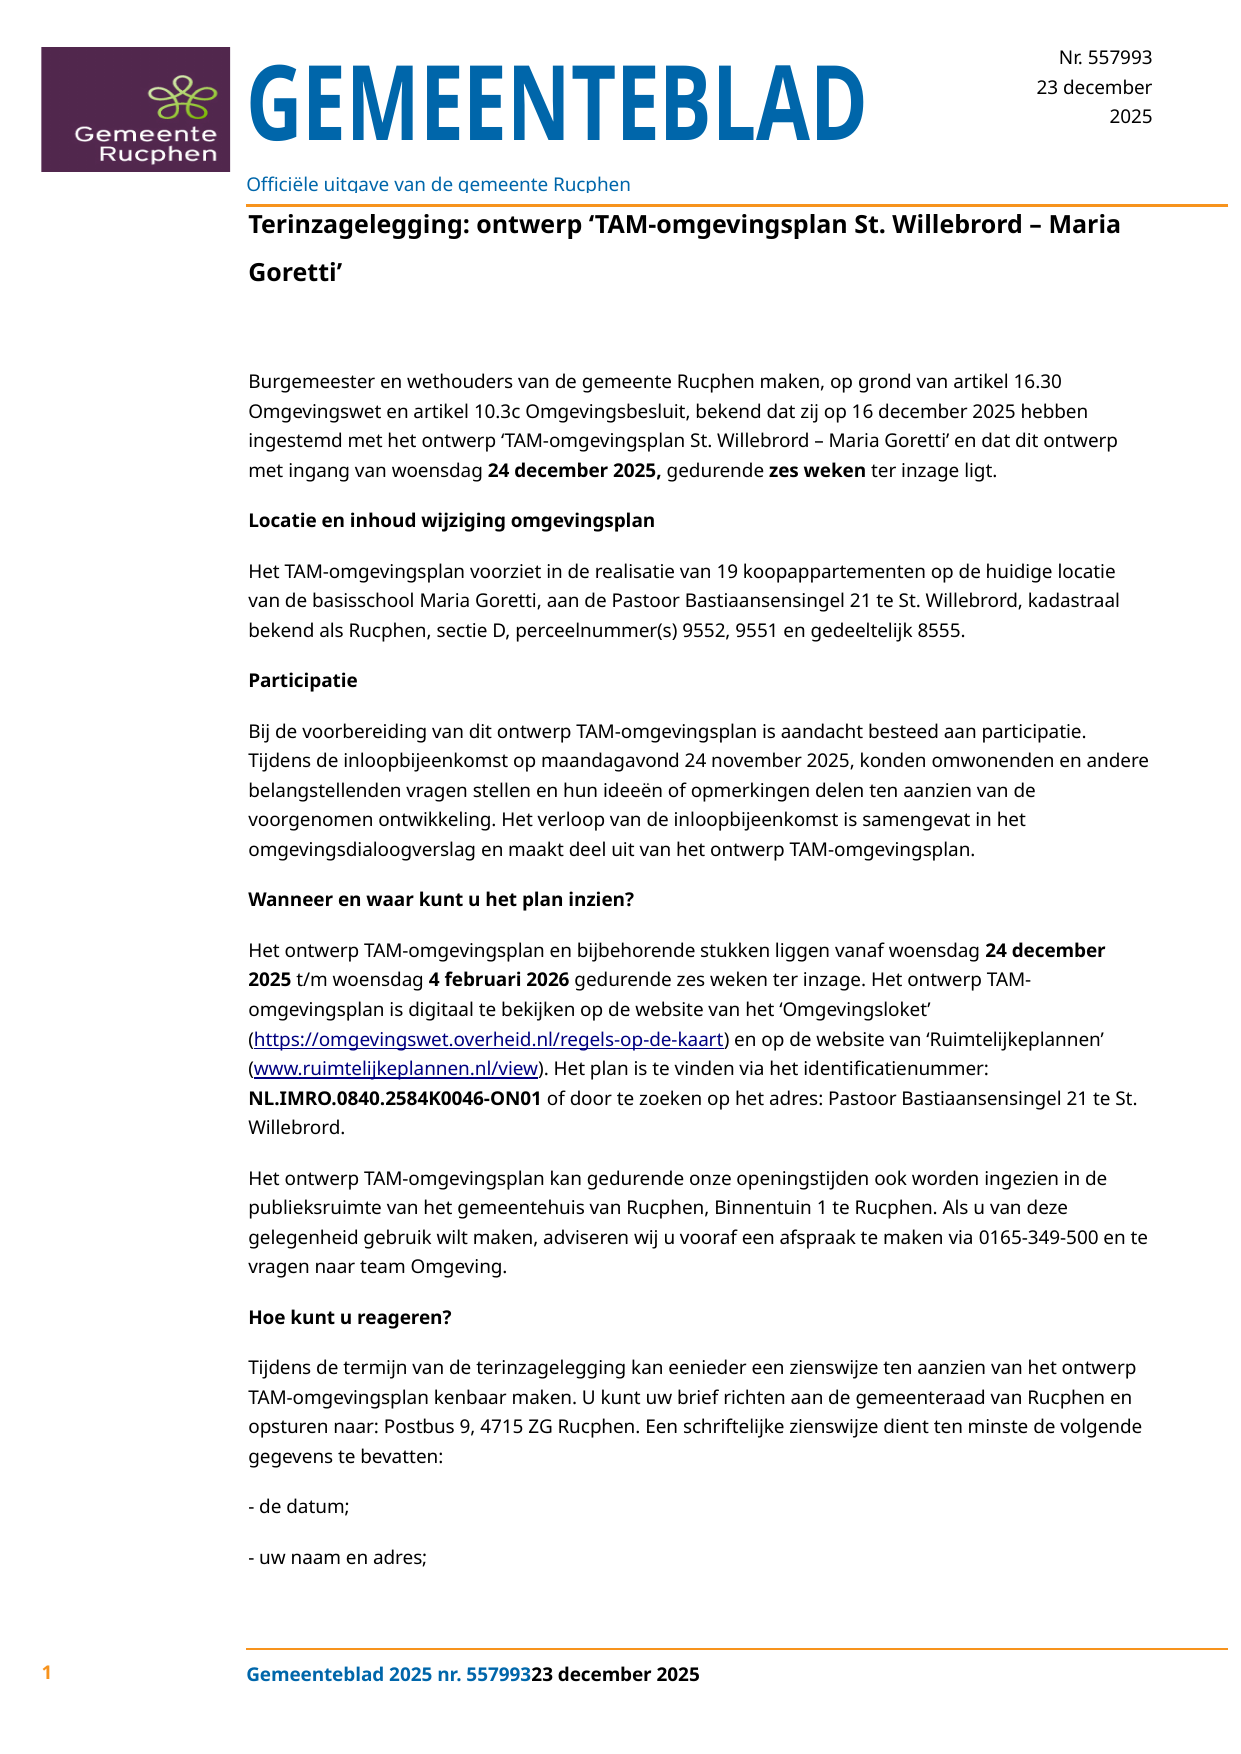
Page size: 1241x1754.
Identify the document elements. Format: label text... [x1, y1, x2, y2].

text Terinzagelegging: ontwerp ‘TAM-omgevingsplan St. Willebrord – Maria Goretti’ [248, 207, 1152, 288]
text Locatie en inhoud wijziging omgevingsplan [248, 507, 1152, 533]
text Participatie [248, 667, 1152, 693]
text - de datum; [248, 1494, 1152, 1519]
picture [41, 47, 231, 172]
text Hoe kunt u reageren? [248, 1304, 1152, 1330]
text Tijdens de termijn van de terinzagelegging kan eenieder een zienswijze ten aanzien van het ontwerp TAM-omgevingsplan kenbaar maken. U kunt uw brief richten aan de gemeenteraad van Rucphen en opsturen naar: Postbus 9, 4715 ZG Rucphen. Een schriftelijke zienswijze dient ten minste de volgende gegevens te bevatten: [248, 1354, 1152, 1469]
text Wanneer en waar kunt u het plan inzien? [248, 887, 1152, 912]
text - uw naam en adres; [248, 1544, 1152, 1570]
text Burgemeester en wethouders van de gemeente Rucphen maken, op grond van artikel 16.30 Omgevingswet en artikel 10.3c Omgevingsbesluit, bekend dat zij op 16 december 2025 hebben ingestemd met het ontwerp ‘TAM-omgevingsplan St. Willebrord – Maria Goretti’ en dat dit ontwerp met ingang van woensdag 24 december 2025, gedurende zes weken ter inzage ligt. [248, 368, 1152, 483]
text Het ontwerp TAM-omgevingsplan kan gedurende onze openingstijden ook worden ingezien in de publieksruimte van het gemeentehuis van Rucphen, Binnentuin 1 te Rucphen. Als u van deze gelegenheid gebruik wilt maken, adviseren wij u vooraf een afspraak te maken via 0165-349-500 en te vragen naar team Omgeving. [248, 1165, 1152, 1279]
text Het TAM-omgevingsplan voorziet in de realisatie van 19 koopappartementen op de huidige locatie van de basisschool Maria Goretti, aan de Pastoor Bastiaansensingel 21 te St. Willebrord, kadastraal bekend als Rucphen, sectie D, perceelnummer(s) 9552, 9551 en gedeeltelijk 8555. [248, 558, 1152, 643]
text Het ontwerp TAM-omgevingsplan en bijbehorende stukken liggen vanaf woensdag 24 december 2025 t/m woensdag 4 februari 2026 gedurende zes weken ter inzage. Het ontwerp TAM-omgevingsplan is digitaal te bekijken op de website van het ‘Omgevingsloket’ (https://omgevingswet.overheid.nl/regels-op-de-kaart) en op de website van ‘Ruimtelijkeplannen’ (www.ruimtelijkeplannen.nl/view). Het plan is te vinden via het identificatienummer: NL.IMRO.0840.2584K0046-ON01 of door te zoeken op het adres: Pastoor Bastiaansensingel 21 te St. Willebrord. [248, 937, 1152, 1140]
text Bij de voorbereiding van dit ontwerp TAM-omgevingsplan is aandacht besteed aan participatie. Tijdens de inloopbijeenkomst op maandagavond 24 november 2025, konden omwonenden en andere belangstellenden vragen stellen en hun ideeën of opmerkingen delen ten aanzien van de voorgenomen ontwikkeling. Het verloop van de inloopbijeenkomst is samengevat in het omgevingsdialoogverslag en maakt deel uit van het ontwerp TAM-omgevingsplan. [248, 718, 1152, 862]
